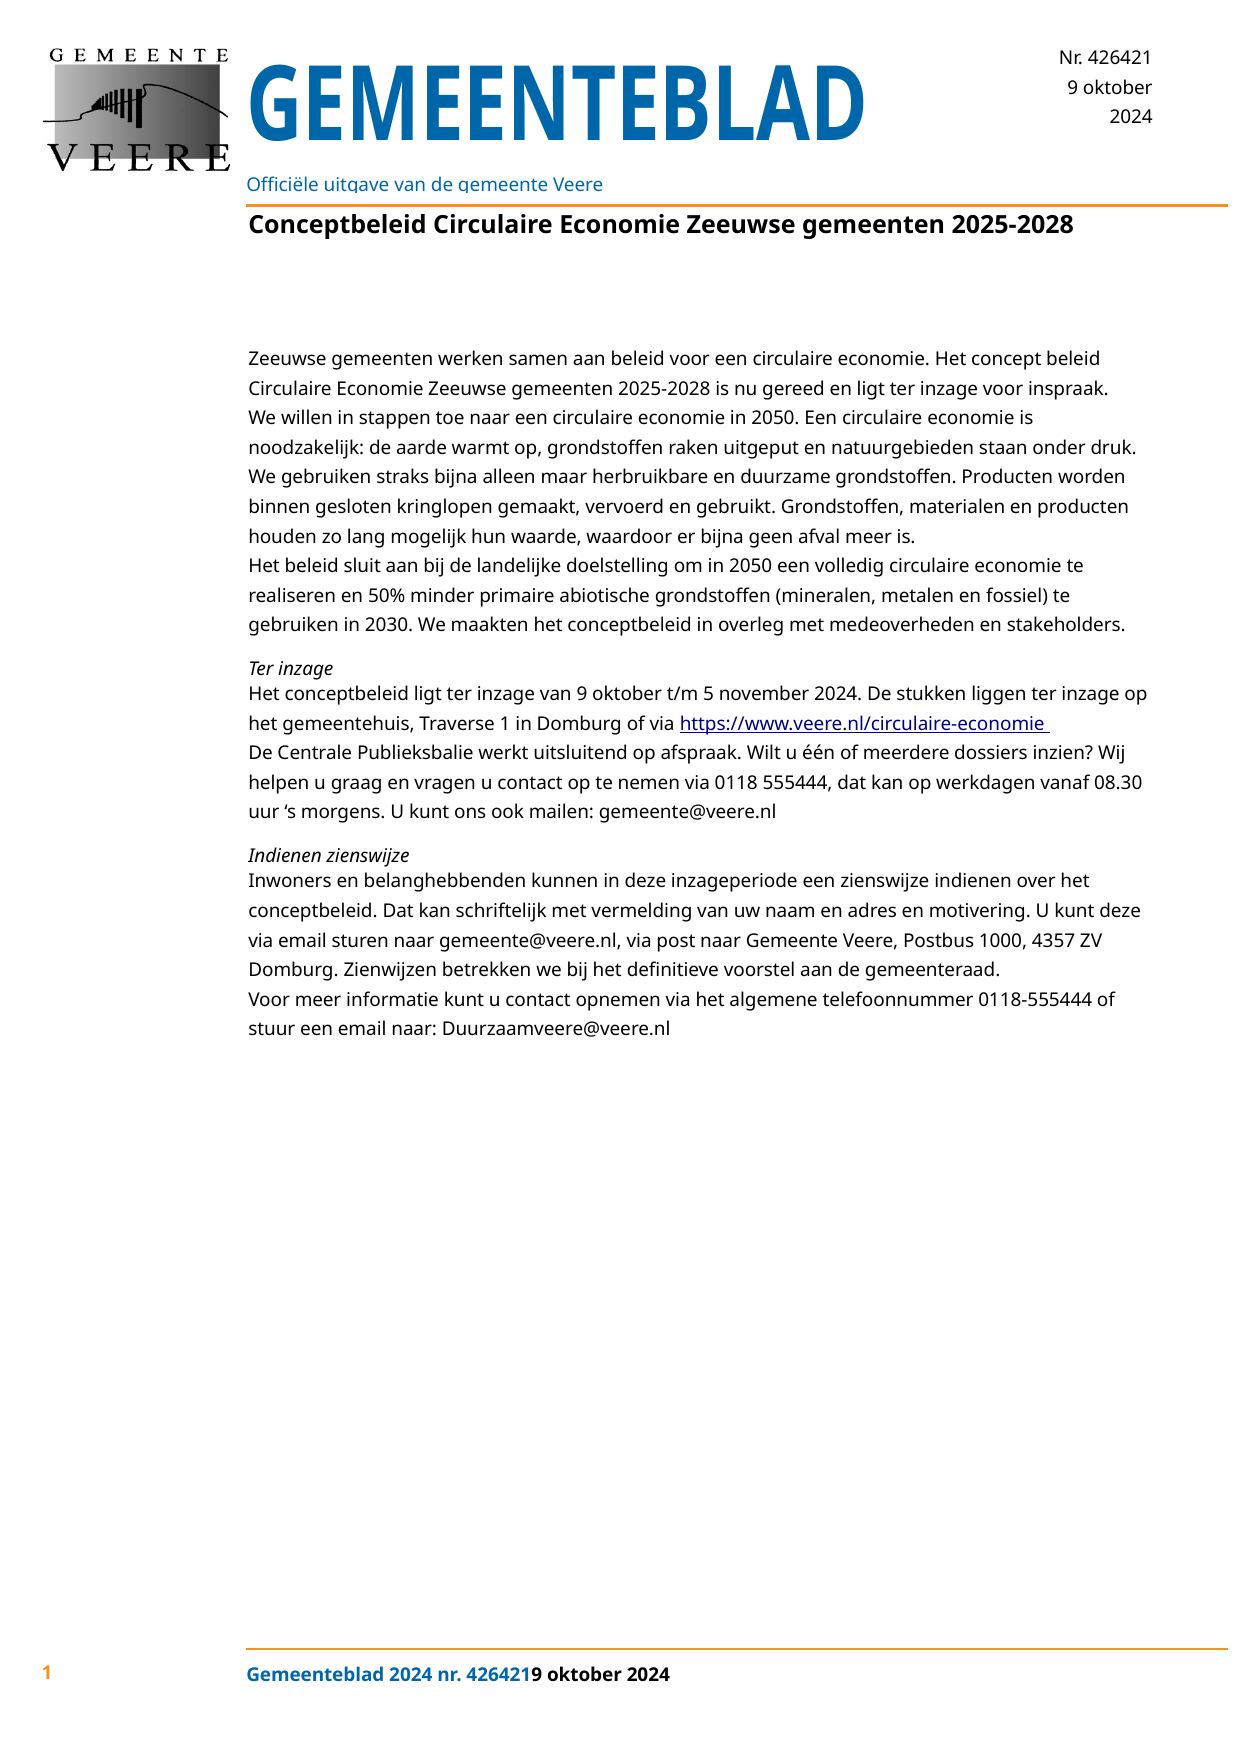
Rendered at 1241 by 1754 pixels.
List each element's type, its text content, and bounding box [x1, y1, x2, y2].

text Zeeuwse gemeenten werken samen aan beleid voor een circulaire economie. Het concept beleid Circulaire Economie Zeeuwse gemeenten 2025-2028 is nu gereed en ligt ter inzage voor inspraak. [248, 345, 1152, 401]
text Het conceptbeleid ligt ter inzage van 9 oktober t/m 5 november 2024. De stukken liggen ter inzage op het gemeentehuis, Traverse 1 in Domburg of via https://www.veere.nl/circulaire-economie [248, 680, 1152, 736]
text Het beleid sluit aan bij de landelijke doelstelling om in 2050 een volledig circulaire economie te realiseren en 50% minder primaire abiotische grondstoffen (mineralen, metalen en fossiel) te gebruiken in 2030. We maakten het conceptbeleid in overleg met medeoverheden en stakeholders. [248, 552, 1152, 637]
text De Centrale Publieksbalie werkt uitsluitend op afspraak. Wilt u één of meerdere dossiers inzien? Wij helpen u graag en vragen u contact op te nemen via 0118 555444, dat kan op werkdagen vanaf 08.30 uur ‘s morgens. U kunt ons ook mailen: gemeente@veere.nl [248, 739, 1152, 824]
text Voor meer informatie kunt u contact opnemen via het algemene telefoonnummer 0118-555444 of stuur een email naar: Duurzaamveere@veere.nl [248, 986, 1152, 1041]
text We willen in stappen toe naar een circulaire economie in 2050. Een circulaire economie is noodzakelijk: de aarde warmt op, grondstoffen raken uitgeput en natuurgebieden staan onder druk. We gebruiken straks bijna alleen maar herbruikbare en duurzame grondstoffen. Producten worden binnen gesloten kringlopen gemaakt, vervoerd en gebruikt. Grondstoffen, materialen en producten houden zo lang mogelijk hun waarde, waardoor er bijna geen afval meer is. [248, 404, 1152, 548]
picture [41, 47, 231, 172]
text Indienen zienswijze [248, 842, 1152, 868]
text Inwoners en belanghebbenden kunnen in deze inzageperiode een zienswijze indienen over het conceptbeleid. Dat kan schriftelijk met vermelding van uw naam en adres en motivering. U kunt deze via email sturen naar gemeente@veere.nl, via post naar Gemeente Veere, Postbus 1000, 4357 ZV Domburg. Zienwijzen betrekken we bij het definitieve voorstel aan de gemeenteraad. [248, 868, 1152, 982]
text Conceptbeleid Circulaire Economie Zeeuwse gemeenten 2025-2028 [248, 207, 1152, 241]
text Ter inzage [248, 655, 1152, 680]
